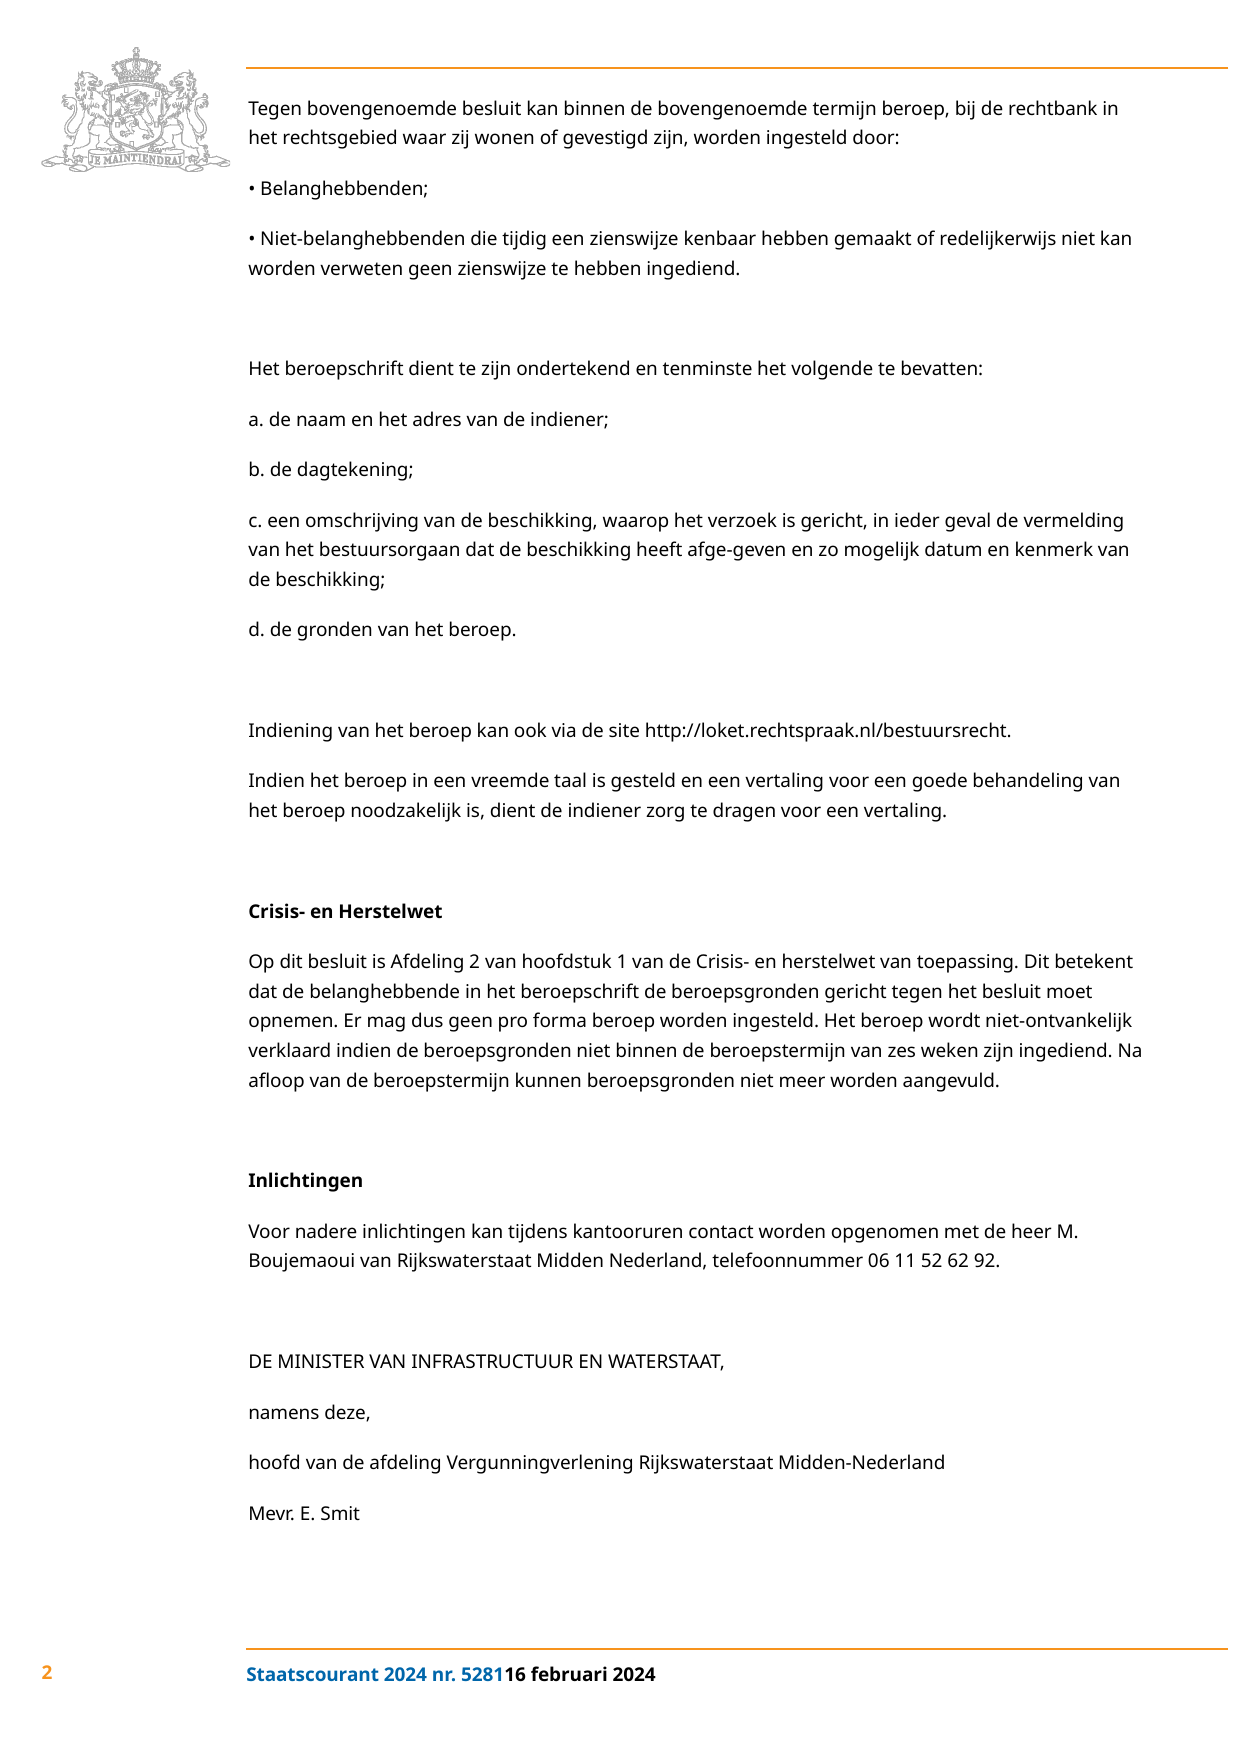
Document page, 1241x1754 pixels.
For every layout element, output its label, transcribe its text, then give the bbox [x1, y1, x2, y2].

text a. de naam en het adres van de indiener; [248, 406, 1152, 432]
text b. de dagtekening; [248, 456, 1152, 482]
text • Niet-belanghebbenden die tijdig een zienswijze kenbaar hebben gemaakt of redelijkerwijs niet kan worden verweten geen zienswijze te hebben ingediend. [248, 225, 1152, 281]
text Indiening van het beroep kan ook via de site http://loket.rechtspraak.nl/bestuursrecht. [248, 717, 1152, 743]
text Tegen bovengenoemde besluit kan binnen de bovengenoemde termijn beroep, bij de rechtbank in het rechtsgebied waar zij wonen of gevestigd zijn, worden ingesteld door: [248, 95, 1152, 150]
text d. de gronden van het beroep. [248, 616, 1152, 642]
text • Belanghebbenden; [248, 175, 1152, 201]
text hoofd van de afdeling Vergunningverlening Rijkswaterstaat Midden-Nederland [248, 1449, 1152, 1475]
text Het beroepschrift dient te zijn ondertekend en tenminste het volgende te bevatten: [248, 356, 1152, 381]
text Crisis- en Herstelwet [248, 898, 1152, 924]
text Voor nadere inlichtingen kan tijdens kantooruren contact worden opgenomen met de heer M. Boujemaoui van Rijkswaterstaat Midden Nederland, telefoonnummer 06 11 52 62 92. [248, 1218, 1152, 1273]
text c. een omschrijving van de beschikking, waarop het verzoek is gericht, in ieder geval de vermelding van het bestuursorgaan dat de beschikking heeft afge-geven en zo mogelijk datum en kenmerk van de beschikking; [248, 507, 1152, 592]
text namens deze, [248, 1399, 1152, 1425]
text Mevr. E. Smit [248, 1500, 1152, 1526]
text Indien het beroep in een vreemde taal is gesteld en een vertaling voor een goede behandeling van het beroep noodzakelijk is, dient de indiener zorg te dragen voor een vertaling. [248, 768, 1152, 823]
text Op dit besluit is Afdeling 2 van hoofdstuk 1 van de Crisis- en herstelwet van toepassing. Dit betekent dat de belanghebbende in het beroepschrift de beroepsgronden gericht tegen het besluit moet opnemen. Er mag dus geen pro forma beroep worden ingesteld. Het beroep wordt niet-ontvankelijk verklaard indien de beroepsgronden niet binnen de beroepstermijn van zes weken zijn ingediend. Na afloop van de beroepstermijn kunnen beroepsgronden niet meer worden aangevuld. [248, 948, 1152, 1093]
text Inlichtingen [248, 1168, 1152, 1193]
text DE MINISTER VAN INFRASTRUCTUUR EN WATERSTAAT, [248, 1348, 1152, 1374]
picture [41, 47, 231, 172]
